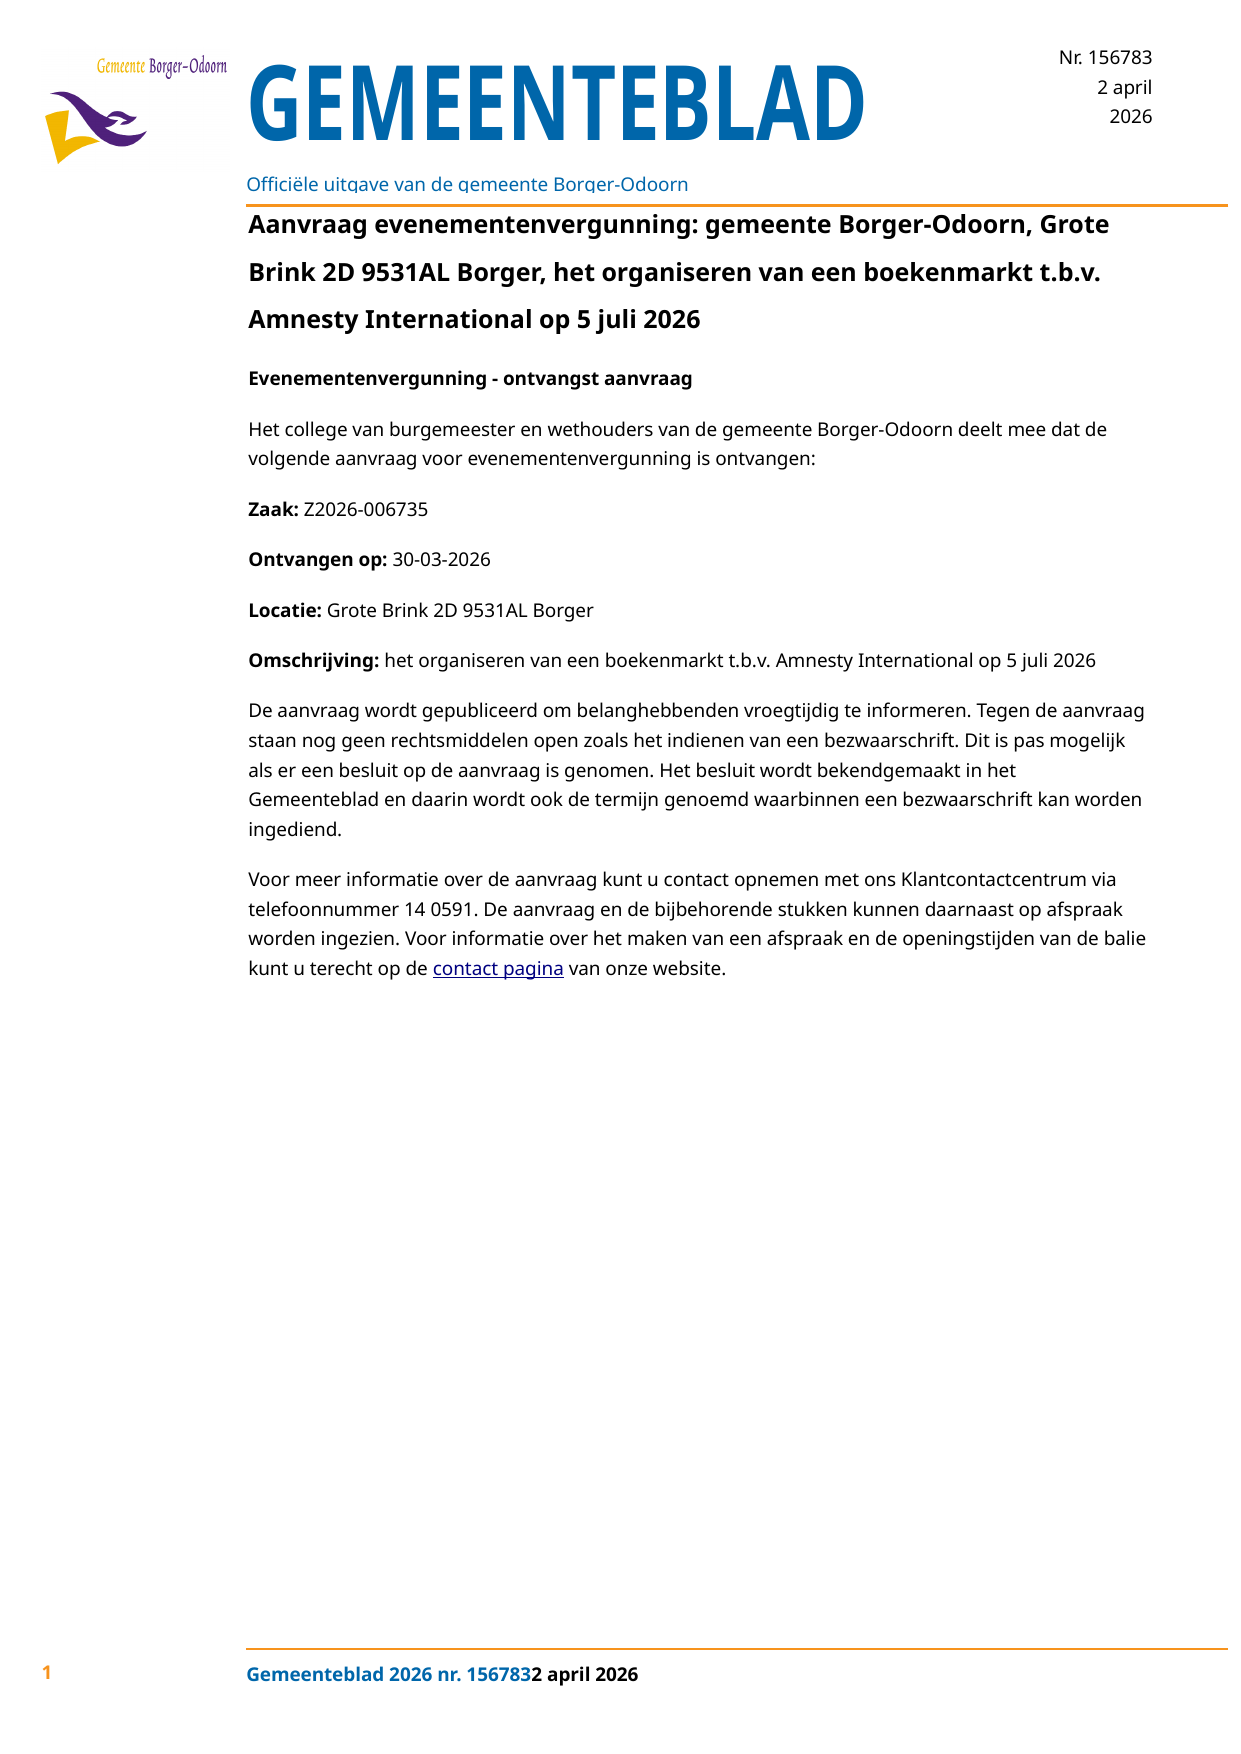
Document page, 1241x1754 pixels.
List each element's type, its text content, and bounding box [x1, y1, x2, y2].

text Voor meer informatie over de aanvraag kunt u contact opnemen met ons Klantcontactcentrum via telefoonnummer 14 0591. De aanvraag en de bijbehorende stukken kunnen daarnaast op afspraak worden ingezien. Voor informatie over het maken van een afspraak en de openingstijden van de balie kunt u terecht op de contact pagina van onze website. [248, 866, 1152, 981]
text Het college van burgemeester en wethouders van de gemeente Borger-Odoorn deelt mee dat de volgende aanvraag voor evenementenvergunning is ontvangen: [248, 416, 1152, 471]
text Zaak: Z2026-006735 [248, 496, 1152, 522]
text De aanvraag wordt gepubliceerd om belanghebbenden vroegtijdig te informeren. Tegen de aanvraag staan nog geen rechtsmiddelen open zoals het indienen van een bezwaarschrift. Dit is pas mogelijk als er een besluit op de aanvraag is genomen. Het besluit wordt bekendgemaakt in het Gemeenteblad en daarin wordt ook de termijn genoemd waarbinnen een bezwaarschrift kan worden ingediend. [248, 698, 1152, 842]
text Aanvraag evenementenvergunning: gemeente Borger-Odoorn, Grote Brink 2D 9531AL Borger, het organiseren van een boekenmarkt t.b.v. Amnesty International op 5 juli 2026 [248, 207, 1152, 336]
text Evenementenvergunning - ontvangst aanvraag [248, 366, 1152, 391]
text Locatie: Grote Brink 2D 9531AL Borger [248, 597, 1152, 622]
text Ontvangen op: 30-03-2026 [248, 546, 1152, 572]
text Omschrijving: het organiseren van een boekenmarkt t.b.v. Amnesty International op 5 juli 2026 [248, 647, 1152, 673]
picture [41, 47, 231, 172]
